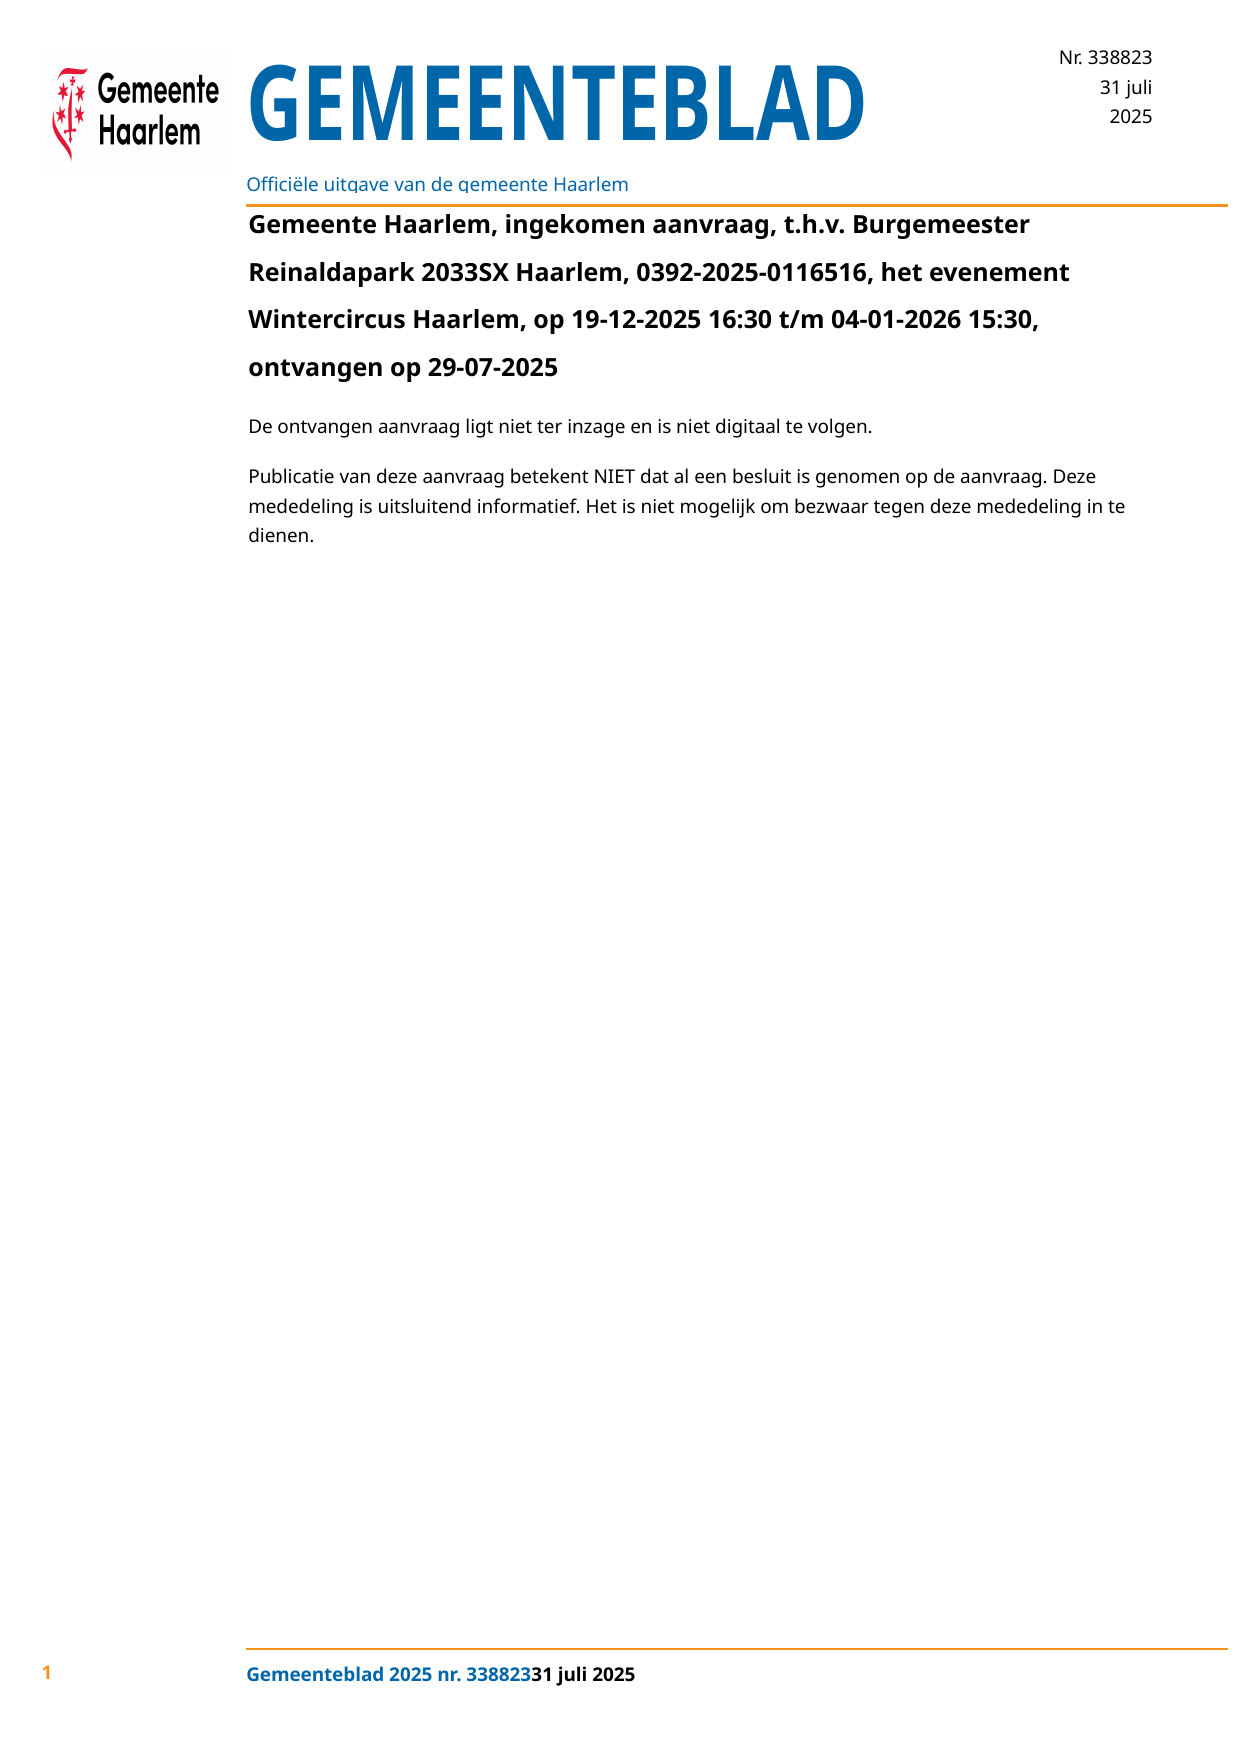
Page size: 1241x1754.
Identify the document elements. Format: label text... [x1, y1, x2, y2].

text Publicatie van deze aanvraag betekent NIET dat al een besluit is genomen op de aanvraag. Deze mededeling is uitsluitend informatief. Het is niet mogelijk om bezwaar tegen deze mededeling in te dienen. [248, 463, 1152, 548]
picture [41, 47, 231, 172]
text Gemeente Haarlem, ingekomen aanvraag, t.h.v. Burgemeester Reinaldapark 2033SX Haarlem, 0392-2025-0116516, het evenement Wintercircus Haarlem, op 19-12-2025 16:30 t/m 04-01-2026 15:30, ontvangen op 29-07-2025 [248, 207, 1152, 384]
text De ontvangen aanvraag ligt niet ter inzage en is niet digitaal te volgen. [248, 413, 1152, 439]
